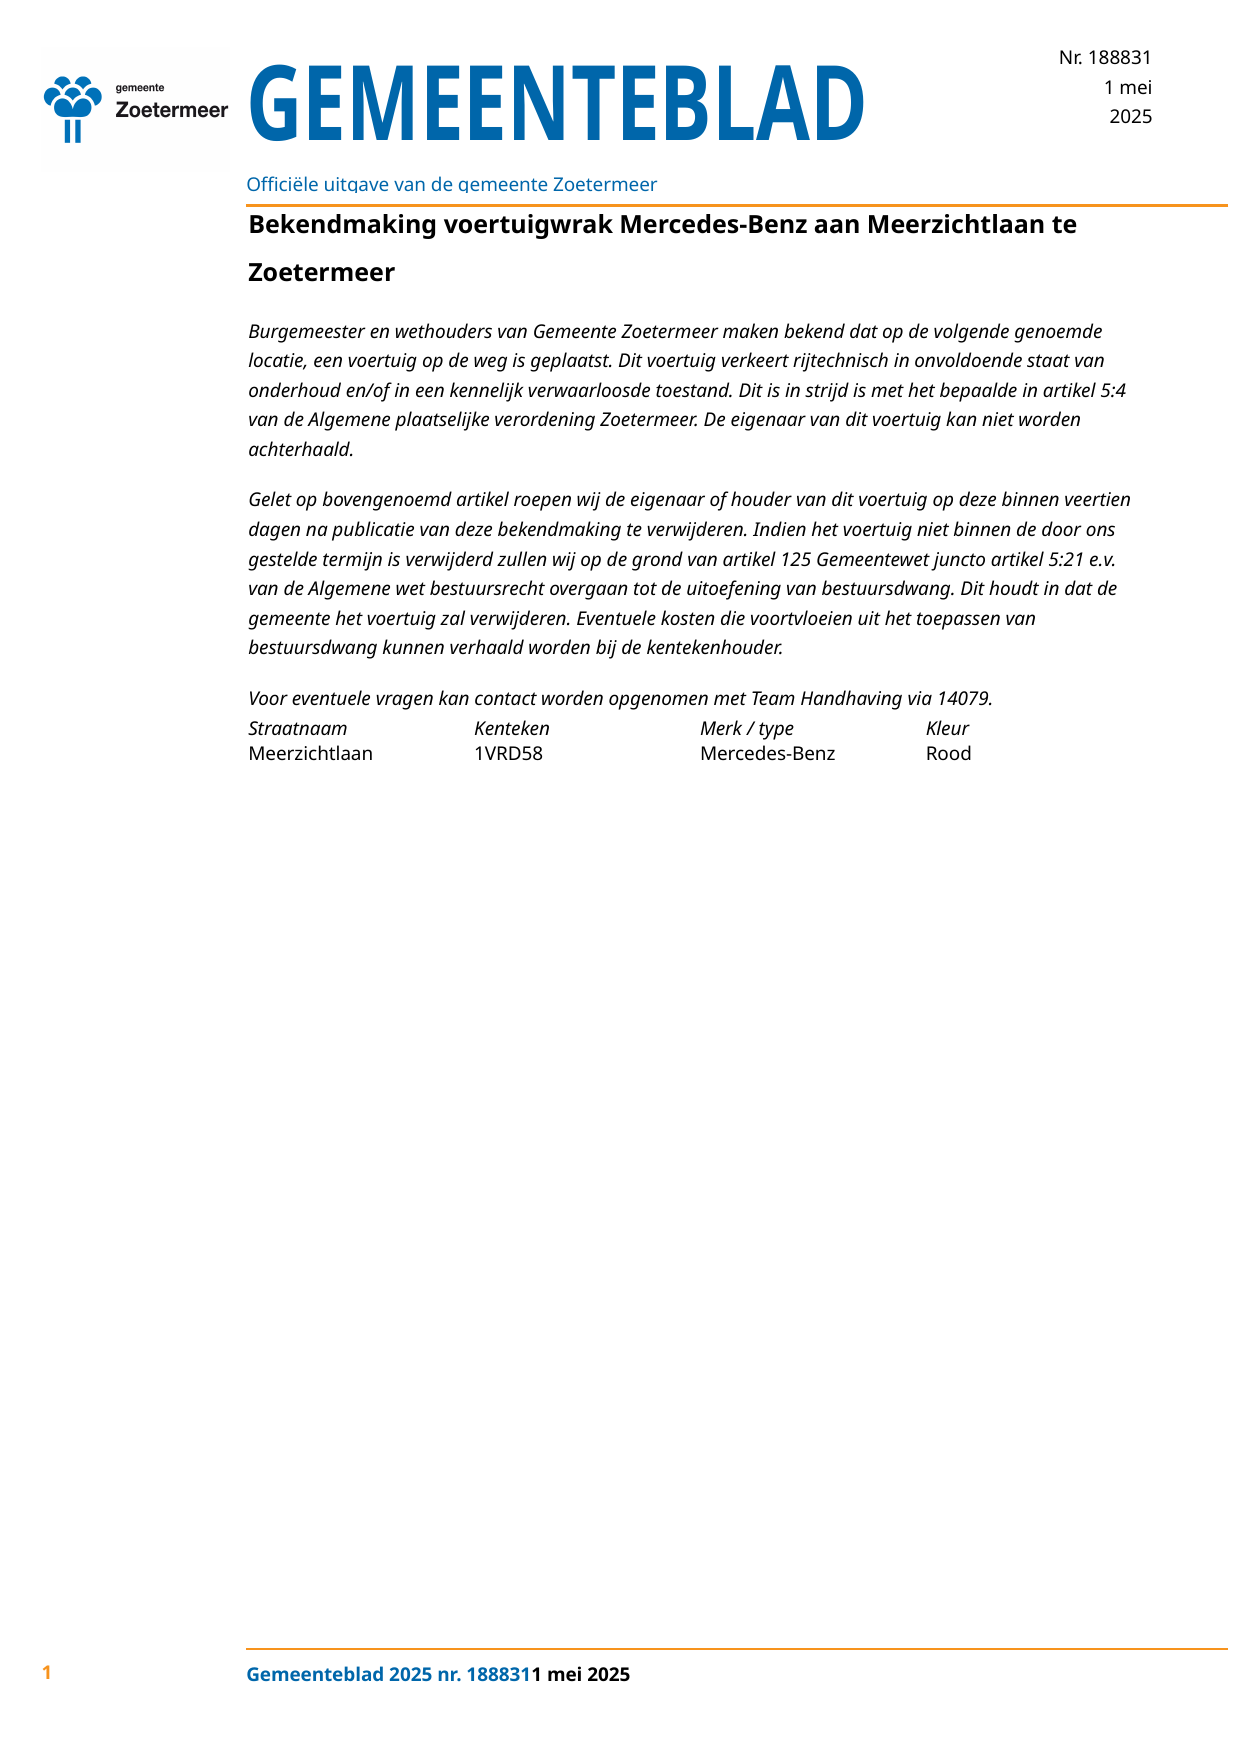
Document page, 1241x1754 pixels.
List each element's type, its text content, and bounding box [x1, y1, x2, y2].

table_header Kleur [926, 715, 1152, 740]
table_header Kenteken [474, 715, 700, 740]
table_cell Mercedes-Benz [700, 740, 926, 766]
text Burgemeester en wethouders van Gemeente Zoetermeer maken bekend dat op de volgende genoemde locatie, een voertuig op de weg is geplaatst. Dit voertuig verkeert rijtechnisch in onvoldoende staat van onderhoud en/of in een kennelijk verwaarloosde toestand. Dit is in strijd is met het bepaalde in artikel 5:4 van de Algemene plaatselijke verordening Zoetermeer. De eigenaar van dit voertuig kan niet worden achterhaald. [248, 318, 1152, 462]
text Voor eventuele vragen kan contact worden opgenomen met Team Handhaving via 14079. [248, 685, 1152, 711]
table_cell Meerzichtlaan [248, 740, 474, 766]
table_cell 1VRD58 [474, 740, 700, 766]
table_header Merk / type [700, 715, 926, 740]
picture [41, 47, 231, 172]
text Gelet op bovengenoemd artikel roepen wij de eigenaar of houder van dit voertuig op deze binnen veertien dagen na publicatie van deze bekendmaking te verwijderen. Indien het voertuig niet binnen de door ons gestelde termijn is verwijderd zullen wij op de grond van artikel 125 Gemeentewet juncto artikel 5:21 e.v. van de Algemene wet bestuursrecht overgaan tot de uitoefening van bestuursdwang. Dit houdt in dat de gemeente het voertuig zal verwijderen. Eventuele kosten die voortvloeien uit het toepassen van bestuursdwang kunnen verhaald worden bij de kentekenhouder. [248, 487, 1152, 660]
table_header Straatnaam [248, 715, 474, 740]
text Bekendmaking voertuigwrak Mercedes-Benz aan Meerzichtlaan te Zoetermeer [248, 207, 1152, 288]
table_cell Rood [926, 740, 1152, 766]
